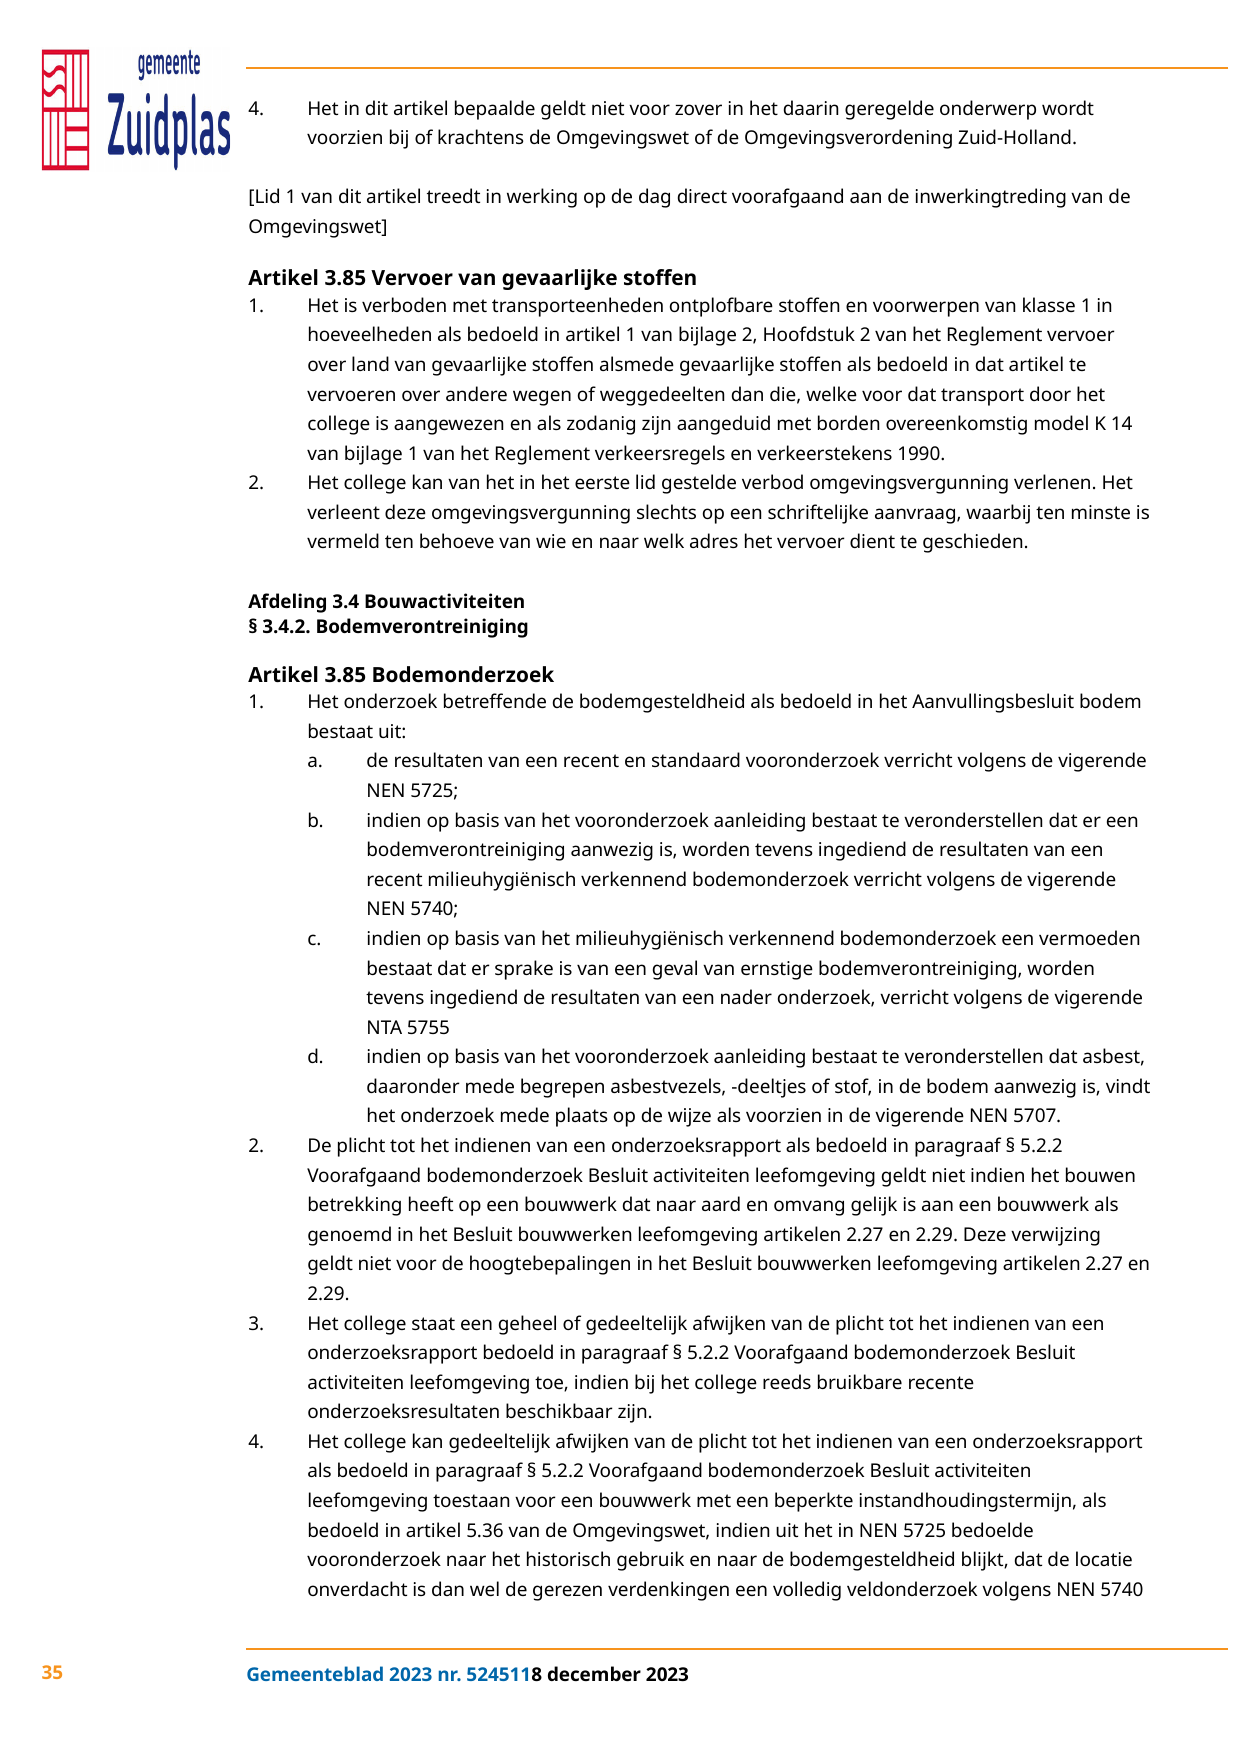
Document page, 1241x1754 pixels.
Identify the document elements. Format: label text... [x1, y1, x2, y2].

text Afdeling 3.4 Bouwactiviteiten [248, 588, 1152, 613]
list Het college staat een geheel of gedeeltelijk afwijken van de plicht tot het indienen van een onderzoeksrapport bedoeld in paragraaf § 5.2.2 Voorafgaand bodemonderzoek Besluit activiteiten leefomgeving toe, indien bij het college reeds bruikbare recente onderzoeksresultaten beschikbaar zijn. [248, 1310, 1152, 1424]
list Het onderzoek betreffende de bodemgesteldheid als bedoeld in het Aanvullingsbesluit bodem bestaat uit: [248, 688, 1152, 744]
list indien op basis van het vooronderzoek aanleiding bestaat te veronderstellen dat asbest, daaronder mede begrepen asbestvezels, -deeltjes of stof, in de bodem aanwezig is, vindt het onderzoek mede plaats op de wijze als voorzien in de vigerende NEN 5707. [307, 1043, 1152, 1128]
list indien op basis van het milieuhygiënisch verkennend bodemonderzoek een vermoeden bestaat dat er sprake is van een geval van ernstige bodemverontreiniging, worden tevens ingediend de resultaten van een nader onderzoek, verricht volgens de vigerende NTA 5755 [307, 925, 1152, 1040]
list Het college kan gedeeltelijk afwijken van de plicht tot het indienen van een onderzoeksrapport als bedoeld in paragraaf § 5.2.2 Voorafgaand bodemonderzoek Besluit activiteiten leefomgeving toestaan voor een bouwwerk met een beperkte instandhoudingstermijn, als bedoeld in artikel 5.36 van de Omgevingswet, indien uit het in NEN 5725 bedoelde vooronderzoek naar het historisch gebruik en naar de bodemgesteldheid blijkt, dat de locatie onverdacht is dan wel de gerezen verdenkingen een volledig veldonderzoek volgens NEN 5740 [248, 1428, 1152, 1602]
text § 3.4.2. Bodemverontreiniging [248, 613, 1152, 639]
text Artikel 3.85 Vervoer van gevaarlijke stoffen [248, 263, 1152, 292]
text Artikel 3.85 Bodemonderzoek [248, 660, 1152, 688]
list indien op basis van het vooronderzoek aanleiding bestaat te veronderstellen dat er een bodemverontreiniging aanwezig is, worden tevens ingediend de resultaten van een recent milieuhygiënisch verkennend bodemonderzoek verricht volgens de vigerende NEN 5740; [307, 807, 1152, 921]
list de resultaten van een recent en standaard vooronderzoek verricht volgens de vigerende NEN 5725; [307, 748, 1152, 803]
list Het is verboden met transporteenheden ontplofbare stoffen en voorwerpen van klasse 1 in hoeveelheden als bedoeld in artikel 1 van bijlage 2, Hoofdstuk 2 van het Reglement vervoer over land van gevaarlijke stoffen alsmede gevaarlijke stoffen als bedoeld in dat artikel te vervoeren over andere wegen of weggedeelten dan die, welke voor dat transport door het college is aangewezen en als zodanig zijn aangeduid met borden overeenkomstig model K 14 van bijlage 1 van het Reglement verkeersregels en verkeerstekens 1990. [248, 292, 1152, 466]
list Het in dit artikel bepaalde geldt niet voor zover in het daarin geregelde onderwerp wordt voorzien bij of krachtens de Omgevingswet of de Omgevingsverordening Zuid-Holland. [248, 95, 1152, 150]
picture [41, 47, 231, 172]
list Het college kan van het in het eerste lid gestelde verbod omgevingsvergunning verlenen. Het verleent deze omgevingsvergunning slechts op een schriftelijke aanvraag, waarbij ten minste is vermeld ten behoeve van wie en naar welk adres het vervoer dient te geschieden. [248, 469, 1152, 554]
list De plicht tot het indienen van een onderzoeksrapport als bedoeld in paragraaf § 5.2.2 Voorafgaand bodemonderzoek Besluit activiteiten leefomgeving geldt niet indien het bouwen betrekking heeft op een bouwwerk dat naar aard en omvang gelijk is aan een bouwwerk als genoemd in het Besluit bouwwerken leefomgeving artikelen 2.27 en 2.29. Deze verwijzing geldt niet voor de hoogtebepalingen in het Besluit bouwwerken leefomgeving artikelen 2.27 en 2.29. [248, 1132, 1152, 1306]
text [Lid 1 van dit artikel treedt in werking op de dag direct voorafgaand aan de inwerkingtreding van de Omgevingswet] [248, 183, 1152, 239]
